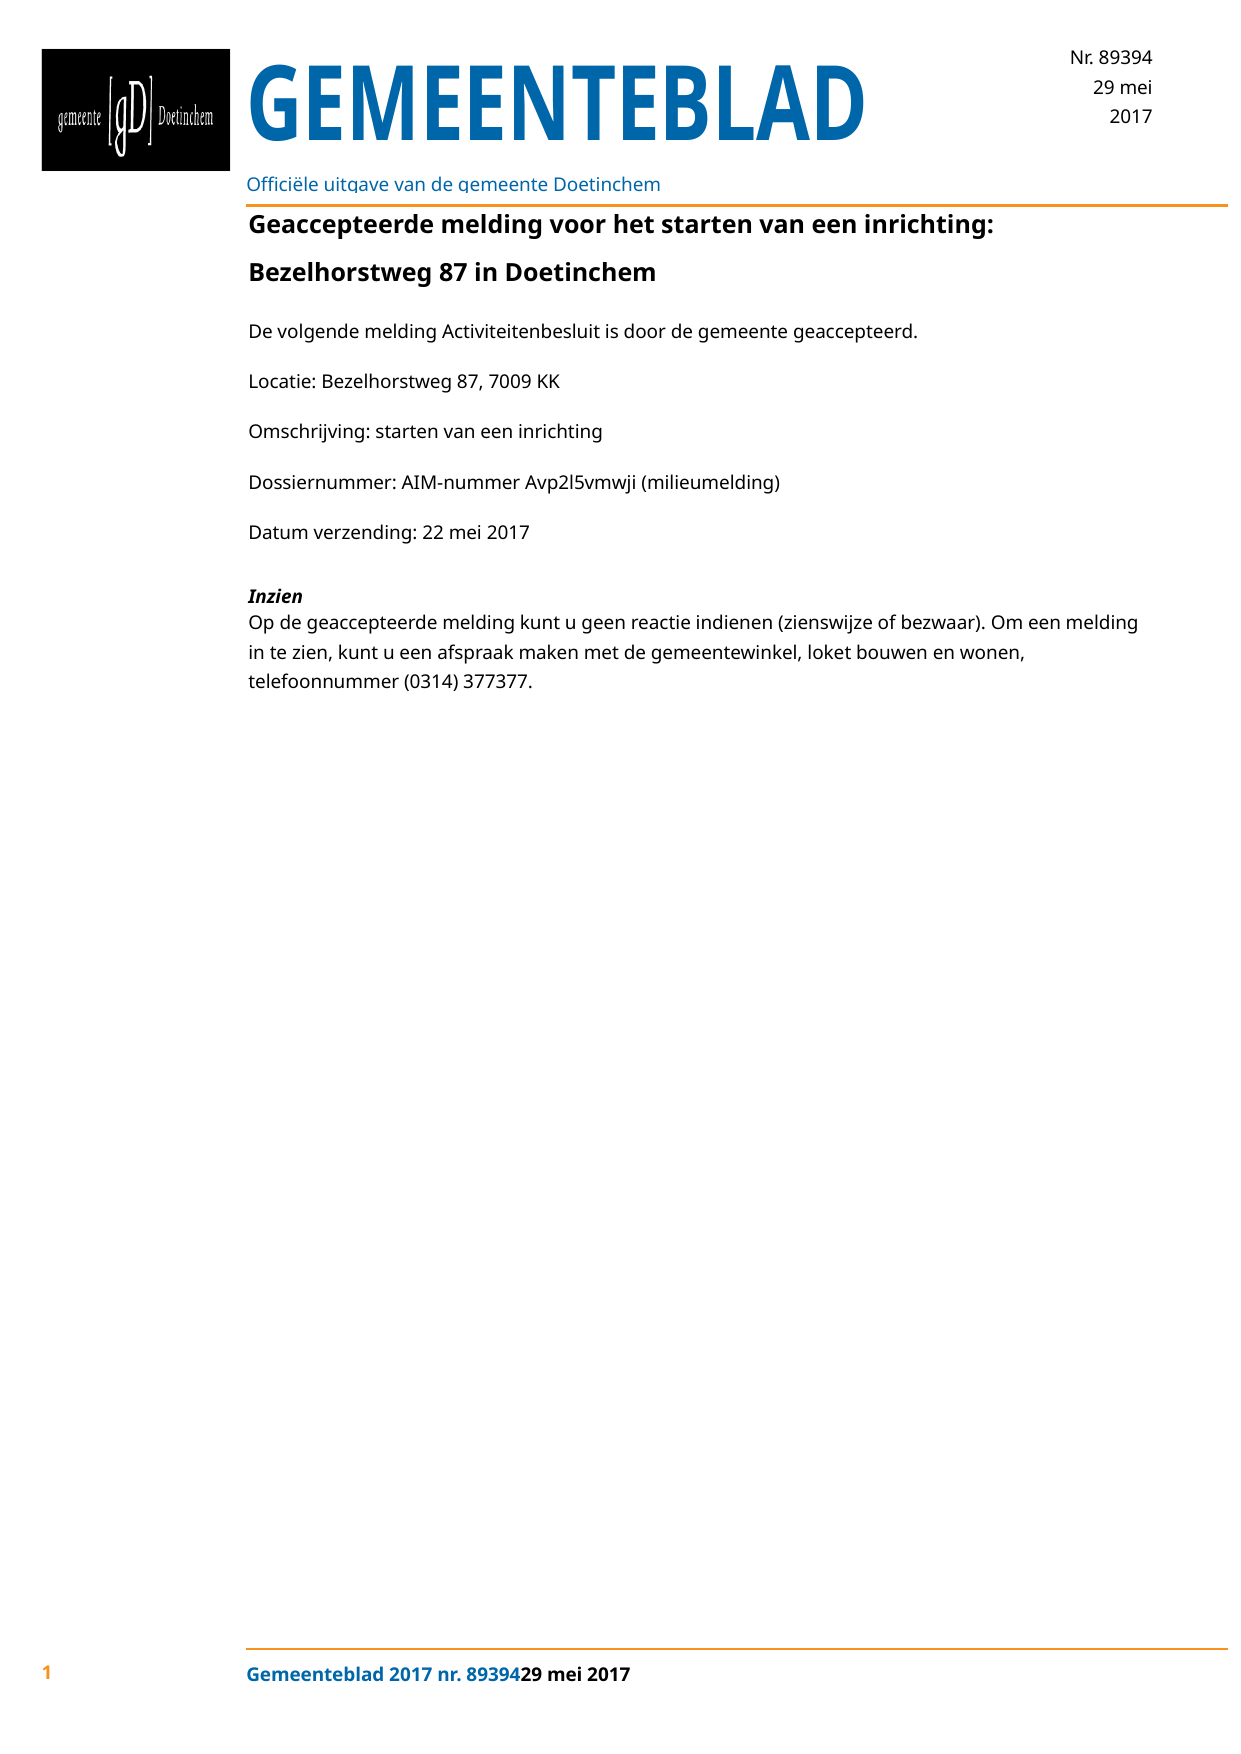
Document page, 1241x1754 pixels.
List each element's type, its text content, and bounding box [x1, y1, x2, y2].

text Inzien [248, 583, 1152, 609]
picture [41, 47, 231, 172]
text Locatie: Bezelhorstweg 87, 7009 KK [248, 368, 1152, 394]
text De volgende melding Activiteitenbesluit is door de gemeente geaccepteerd. [248, 318, 1152, 344]
text Dossiernummer: AIM-nummer Avp2l5vmwji (milieumelding) [248, 469, 1152, 495]
text Op de geaccepteerde melding kunt u geen reactie indienen (zienswijze of bezwaar). Om een melding in te zien, kunt u een afspraak maken met de gemeentewinkel, loket bouwen en wonen, telefoonnummer (0314) 377377. [248, 609, 1152, 694]
text Datum verzending: 22 mei 2017 [248, 519, 1152, 545]
text Omschrijving: starten van een inrichting [248, 419, 1152, 444]
text Geaccepteerde melding voor het starten van een inrichting: Bezelhorstweg 87 in Doetinchem [248, 207, 1152, 288]
